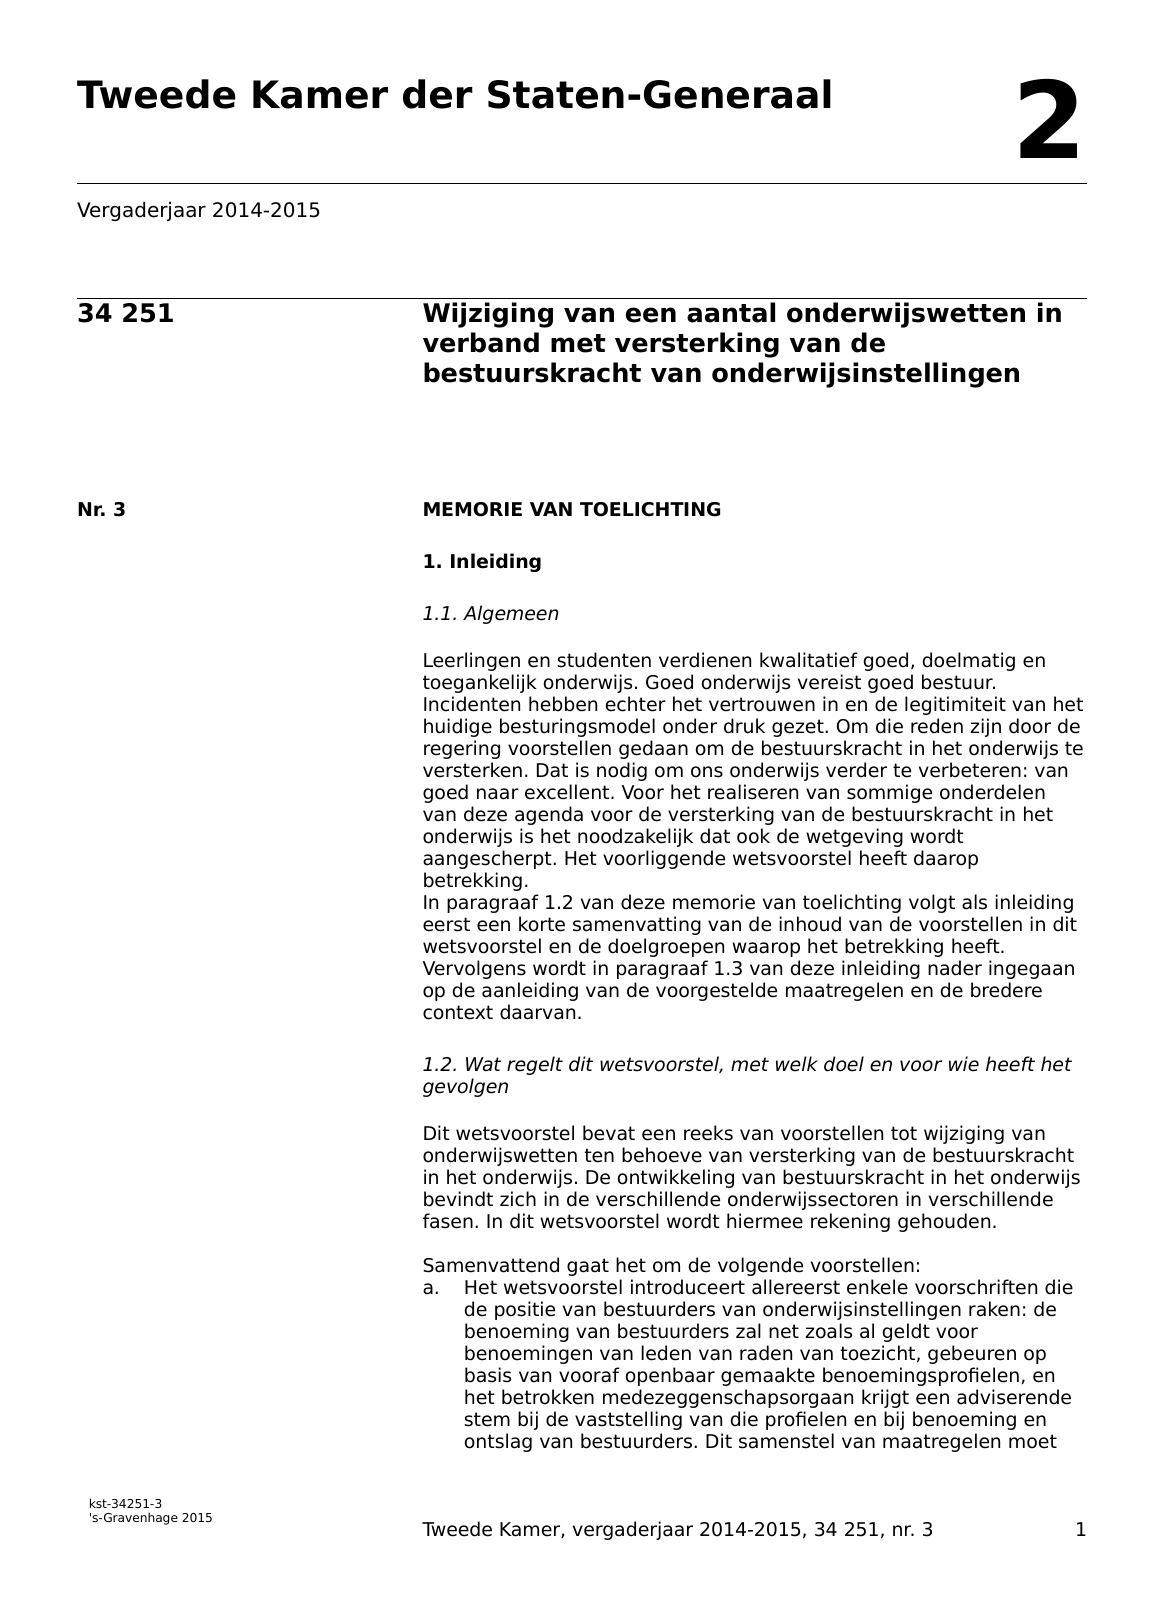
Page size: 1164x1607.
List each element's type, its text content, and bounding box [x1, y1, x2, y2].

subtitle 34 251 Wijziging van een aantal onderwijswetten in verband met versterking van de bestuurskracht van onderwijsinstellingen [77, 299, 1087, 388]
text Samenvattend gaat het om de volgende voorstellen: [422, 1255, 1087, 1277]
text Dit wetsvoorstel bevat een reeks van voorstellen tot wijziging van onderwijswetten ten behoeve van versterking van de bestuurskracht in het onderwijs. De ontwikkeling van bestuurskracht in het onderwijs bevindt zich in de verschillende onderwijssectoren in verschillende fasen. In dit wetsvoorstel wordt hiermee rekening gehouden. [422, 1123, 1087, 1232]
subtitle 1. Inleiding [422, 551, 1087, 573]
table_cell Vergaderjaar 2014-2015 [77, 184, 1087, 298]
subtitle Nr. 3 MEMORIE VAN TOELICHTING [77, 499, 1087, 521]
text In paragraaf 1.2 van deze memorie van toelichting volgt als inleiding eerst een korte samenvatting van de inhoud van de voorstellen in dit wetsvoorstel en de doelgroepen waarop het betrekking heeft. Vervolgens wordt in paragraaf 1.3 van deze inleiding nader ingegaan op de aanleiding van de voorgestelde maatregelen en de bredere context daarvan. [422, 892, 1087, 1024]
text kst-34251-3 [88, 1497, 323, 1511]
text 's-Gravenhage 2015 [88, 1511, 323, 1525]
table_header 2 [886, 59, 1087, 183]
text a. Het wetsvoorstel introduceert allereerst enkele voorschriften die de positie van bestuurders van onderwijsinstellingen raken: de benoeming van bestuurders zal net zoals al geldt voor benoemingen van leden van raden van toezicht, gebeuren op basis van vooraf openbaar gemaakte benoemingsprofielen, en het betrokken medezeggenschapsorgaan krijgt een adviserende stem bij de vaststelling van die profielen en bij benoeming en ontslag van bestuurders. Dit samenstel van maatregelen moet [422, 1277, 1087, 1452]
text Leerlingen en studenten verdienen kwalitatief goed, doelmatig en toegankelijk onderwijs. Goed onderwijs vereist goed bestuur. Incidenten hebben echter het vertrouwen in en de legitimiteit van het huidige besturingsmodel onder druk gezet. Om die reden zijn door de regering voorstellen gedaan om de bestuurskracht in het onderwijs te versterken. Dat is nodig om ons onderwijs verder te verbeteren: van goed naar excellent. Voor het realiseren van sommige onderdelen van deze agenda voor de versterking van de bestuurskracht in het onderwijs is het noodzakelijk dat ook de wetgeving wordt aangescherpt. Het voorliggende wetsvoorstel heeft daarop betrekking. [422, 650, 1087, 892]
table_header Tweede Kamer der Staten-Generaal [77, 59, 886, 183]
subtitle 1.1. Algemeen [422, 603, 1087, 625]
subtitle 1.2. Wat regelt dit wetsvoorstel, met welk doel en voor wie heeft het gevolgen [422, 1054, 1087, 1098]
